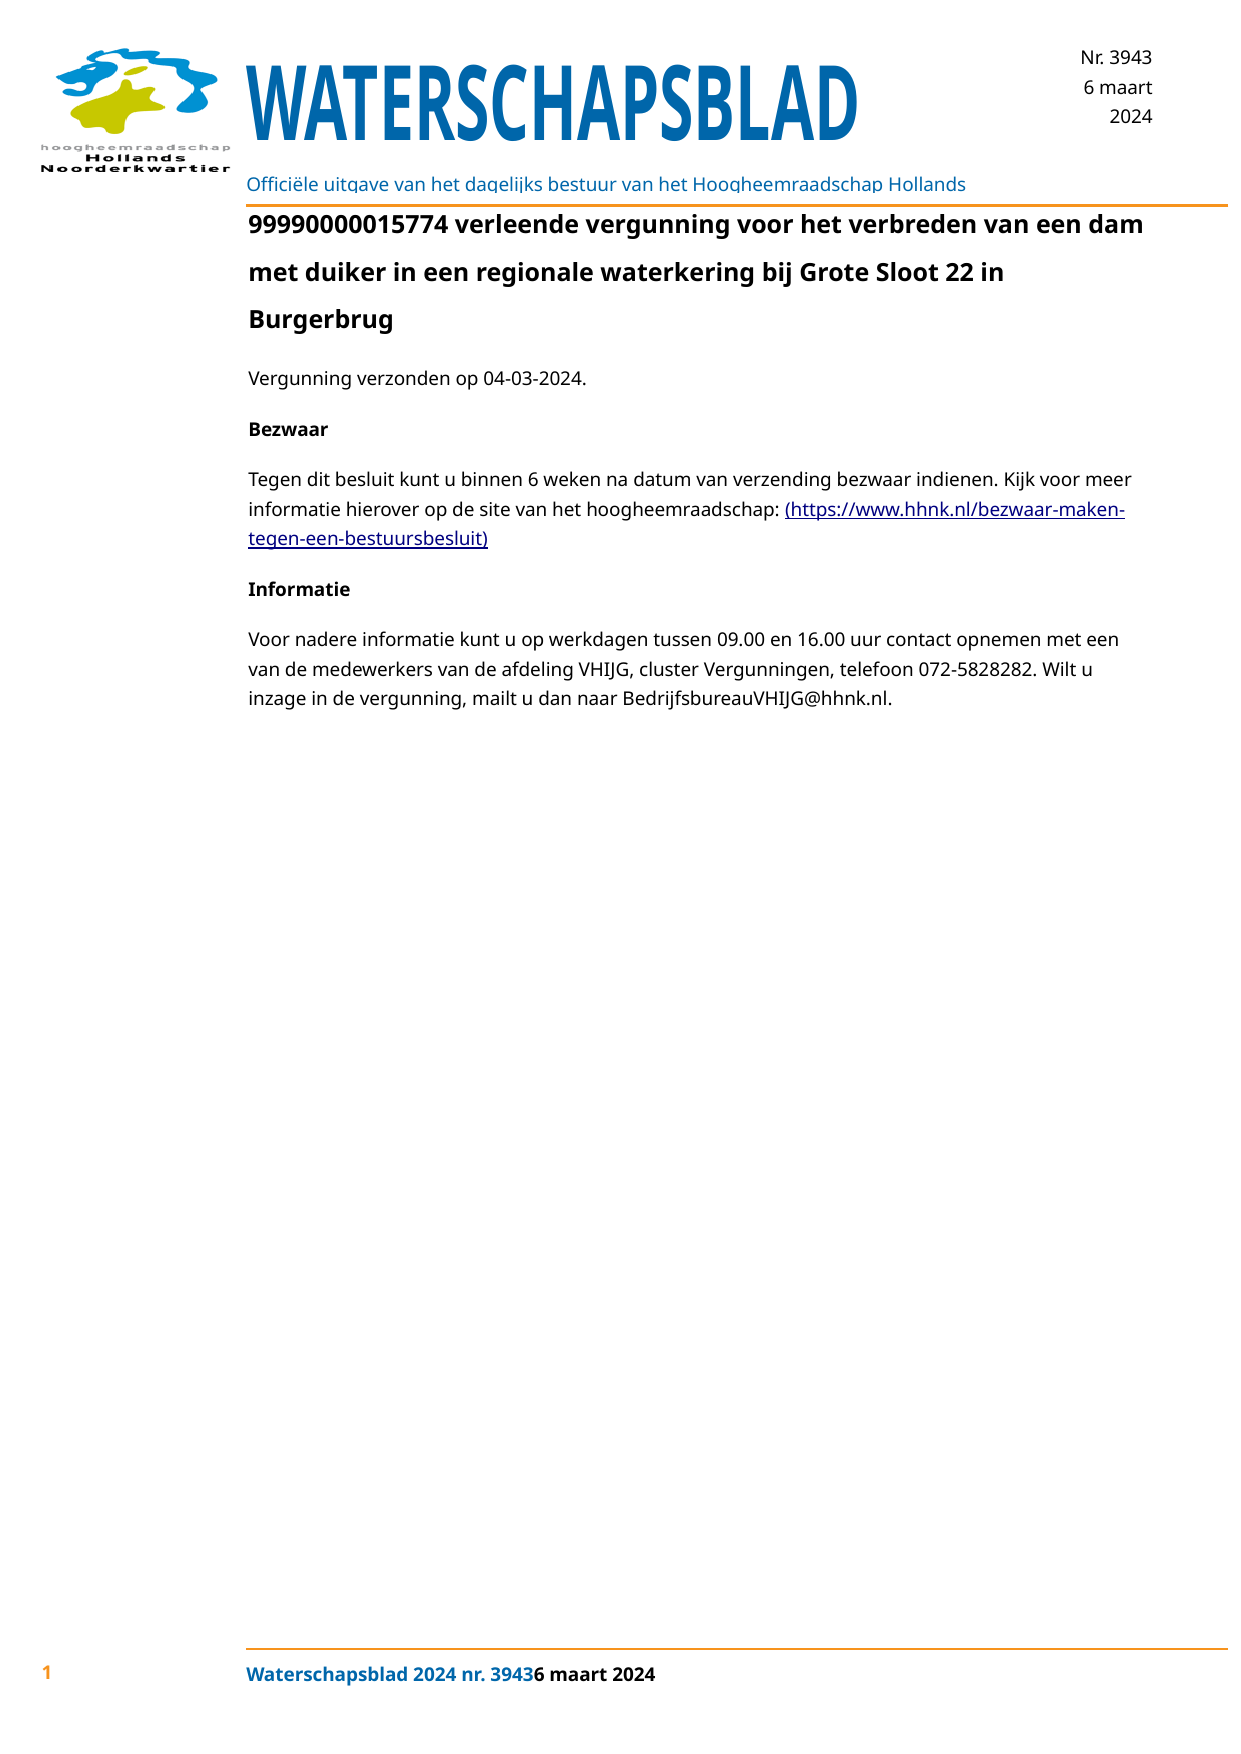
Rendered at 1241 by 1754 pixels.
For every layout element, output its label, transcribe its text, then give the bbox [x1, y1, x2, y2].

text Vergunning verzonden op 04-03-2024. [248, 366, 1152, 391]
text Informatie [248, 576, 1152, 602]
text Tegen dit besluit kunt u binnen 6 weken na datum van verzending bezwaar indienen. Kijk voor meer informatie hierover op de site van het hoogheemraadschap: (https://www.hhnk.nl/bezwaar-maken-tegen-een-bestuursbesluit) [248, 466, 1152, 551]
text Bezwaar [248, 416, 1152, 442]
picture [41, 47, 231, 172]
text Voor nadere informatie kunt u op werkdagen tussen 09.00 en 16.00 uur contact opnemen met een van de medewerkers van de afdeling VHIJG, cluster Vergunningen, telefoon 072-5828282. Wilt u inzage in de vergunning, mailt u dan naar BedrijfsbureauVHIJG@hhnk.nl. [248, 626, 1152, 711]
text 99990000015774 verleende vergunning voor het verbreden van een dam met duiker in een regionale waterkering bij Grote Sloot 22 in Burgerbrug [248, 207, 1152, 336]
